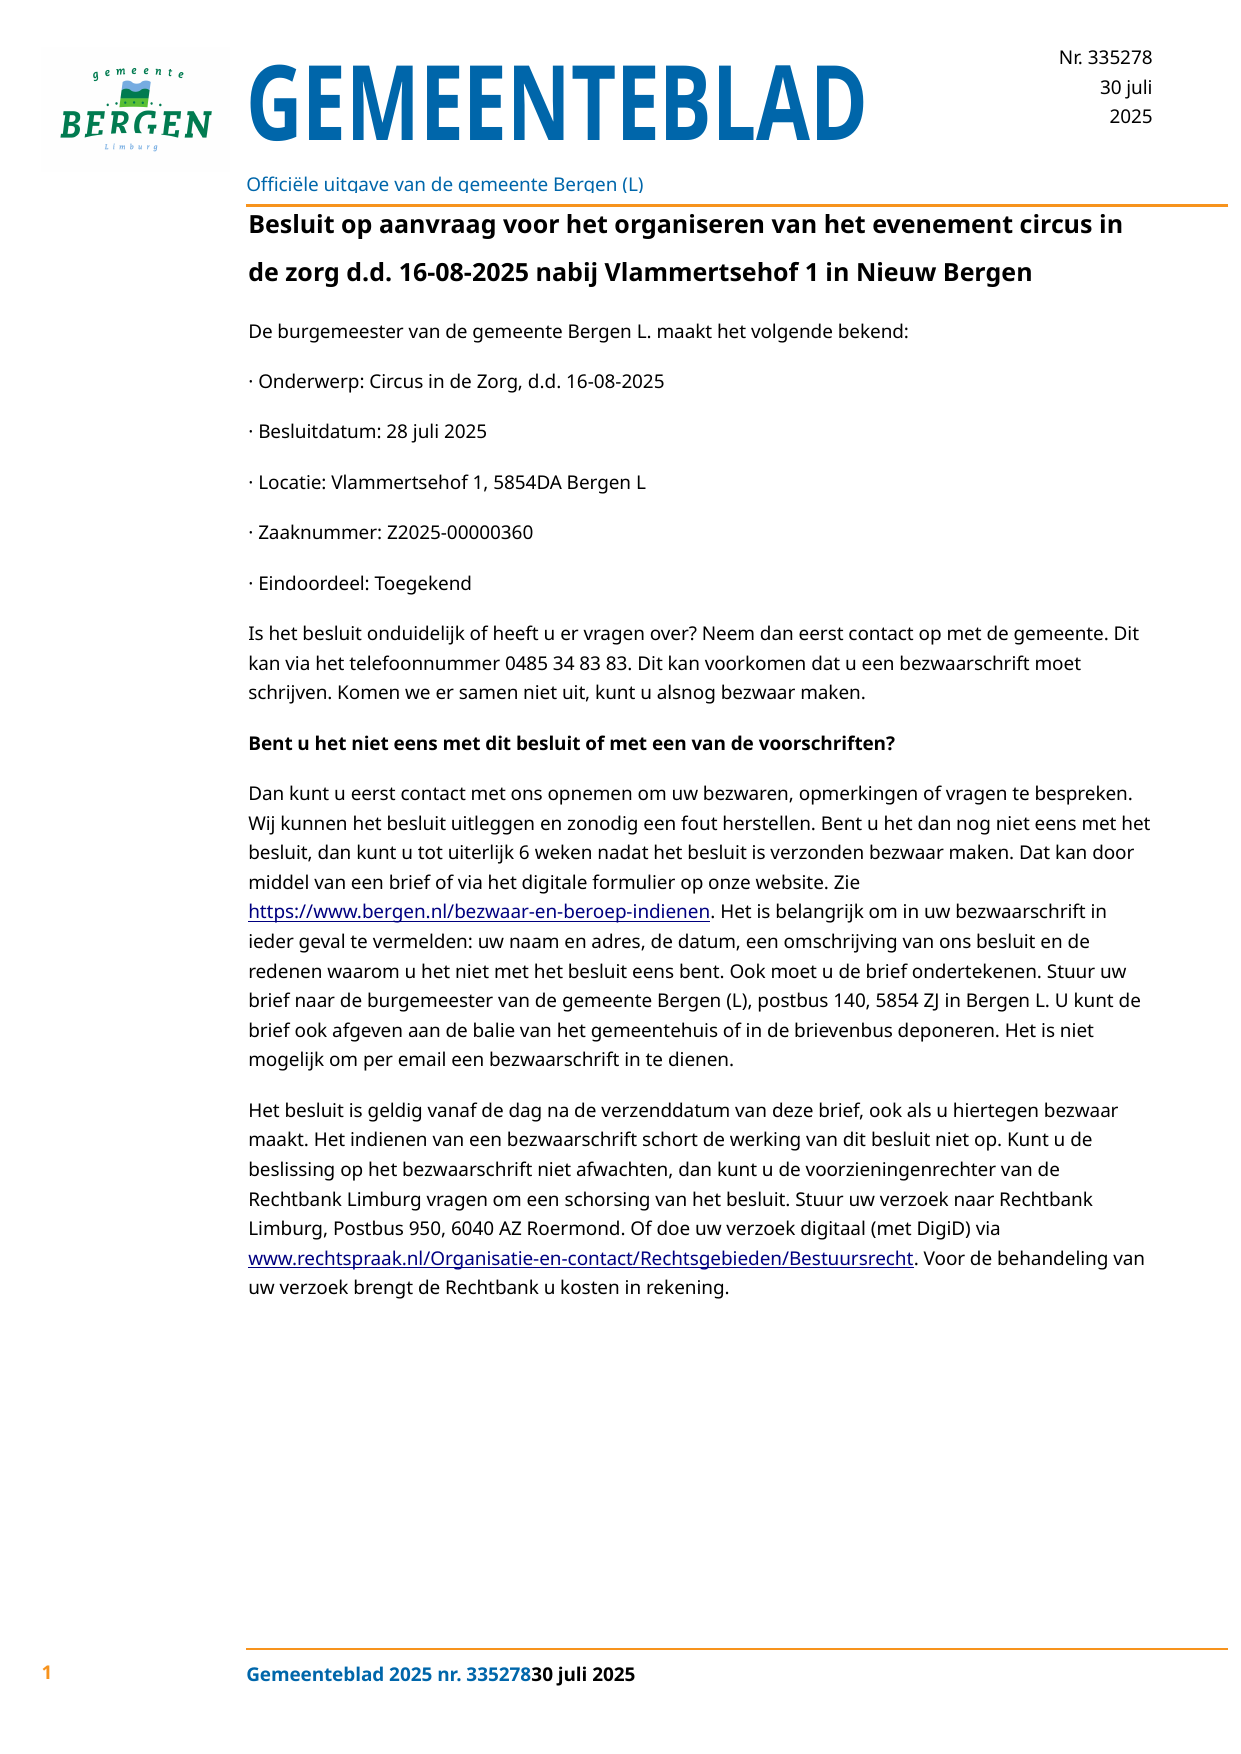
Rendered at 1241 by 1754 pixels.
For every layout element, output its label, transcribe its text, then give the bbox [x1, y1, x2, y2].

picture [41, 47, 231, 172]
text Het besluit is geldig vanaf de dag na de verzenddatum van deze brief, ook als u hiertegen bezwaar maakt. Het indienen van een bezwaarschrift schort de werking van dit besluit niet op. Kunt u de beslissing op het bezwaarschrift niet afwachten, dan kunt u de voorzieningenrechter van de Rechtbank Limburg vragen om een schorsing van het besluit. Stuur uw verzoek naar Rechtbank Limburg, Postbus 950, 6040 AZ Roermond. Of doe uw verzoek digitaal (met DigiD) via www.rechtspraak.nl/Organisatie-en-contact/Rechtsgebieden/Bestuursrecht. Voor de behandeling van uw verzoek brengt de Rechtbank u kosten in rekening. [248, 1097, 1152, 1300]
text Dan kunt u eerst contact met ons opnemen om uw bezwaren, opmerkingen of vragen te bespreken. Wij kunnen het besluit uitleggen en zonodig een fout herstellen. Bent u het dan nog niet eens met het besluit, dan kunt u tot uiterlijk 6 weken nadat het besluit is verzonden bezwaar maken. Dat kan door middel van een brief of via het digitale formulier op onze website. Zie https://www.bergen.nl/bezwaar-en-beroep-indienen. Het is belangrijk om in uw bezwaarschrift in ieder geval te vermelden: uw naam en adres, de datum, een omschrijving van ons besluit en de redenen waarom u het niet met het besluit eens bent. Ook moet u de brief ondertekenen. Stuur uw brief naar de burgemeester van de gemeente Bergen (L), postbus 140, 5854 ZJ in Bergen L. U kunt de brief ook afgeven aan de balie van het gemeentehuis of in de brievenbus deponeren. Het is niet mogelijk om per email een bezwaarschrift in te dienen. [248, 780, 1152, 1072]
text · Zaaknummer: Z2025-00000360 [248, 519, 1152, 545]
text Bent u het niet eens met dit besluit of met een van de voorschriften? [248, 730, 1152, 756]
text De burgemeester van de gemeente Bergen L. maakt het volgende bekend: [248, 318, 1152, 344]
text · Eindoordeel: Toegekend [248, 570, 1152, 596]
text · Locatie: Vlammertsehof 1, 5854DA Bergen L [248, 469, 1152, 495]
text · Onderwerp: Circus in de Zorg, d.d. 16-08-2025 [248, 368, 1152, 394]
text Besluit op aanvraag voor het organiseren van het evenement circus in de zorg d.d. 16-08-2025 nabij Vlammertsehof 1 in Nieuw Bergen [248, 207, 1152, 288]
text · Besluitdatum: 28 juli 2025 [248, 419, 1152, 444]
text Is het besluit onduidelijk of heeft u er vragen over? Neem dan eerst contact op met de gemeente. Dit kan via het telefoonnummer 0485 34 83 83. Dit kan voorkomen dat u een bezwaarschrift moet schrijven. Komen we er samen niet uit, kunt u alsnog bezwaar maken. [248, 620, 1152, 705]
